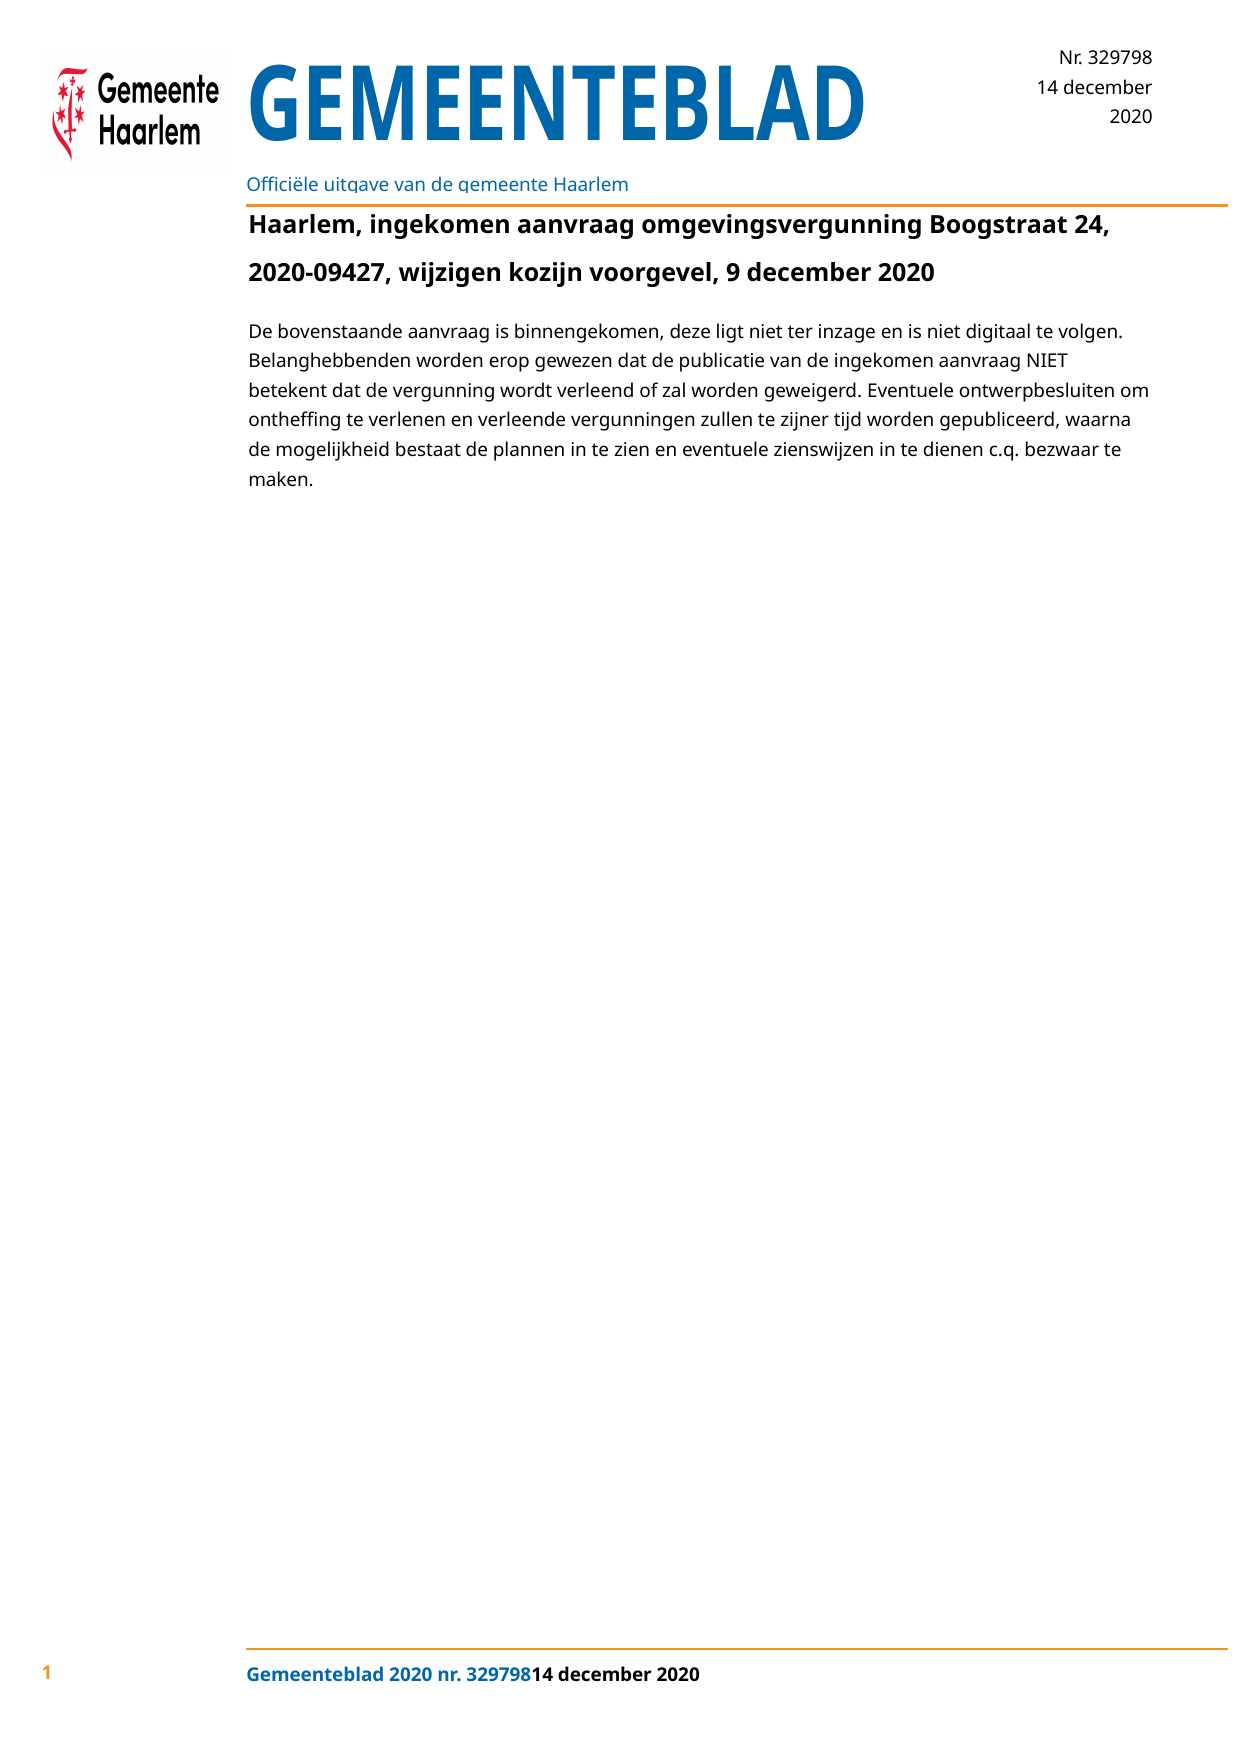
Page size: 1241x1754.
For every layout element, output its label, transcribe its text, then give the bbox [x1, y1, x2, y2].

text De bovenstaande aanvraag is binnengekomen, deze ligt niet ter inzage en is niet digitaal te volgen. Belanghebbenden worden erop gewezen dat de publicatie van de ingekomen aanvraag NIET betekent dat de vergunning wordt verleend of zal worden geweigerd. Eventuele ontwerpbesluiten om ontheffing te verlenen en verleende vergunningen zullen te zijner tijd worden gepubliceerd, waarna de mogelijkheid bestaat de plannen in te zien en eventuele zienswijzen in te dienen c.q. bezwaar te maken. [248, 318, 1152, 492]
picture [41, 47, 231, 172]
text Haarlem, ingekomen aanvraag omgevingsvergunning Boogstraat 24, 2020-09427, wijzigen kozijn voorgevel, 9 december 2020 [248, 207, 1152, 288]
